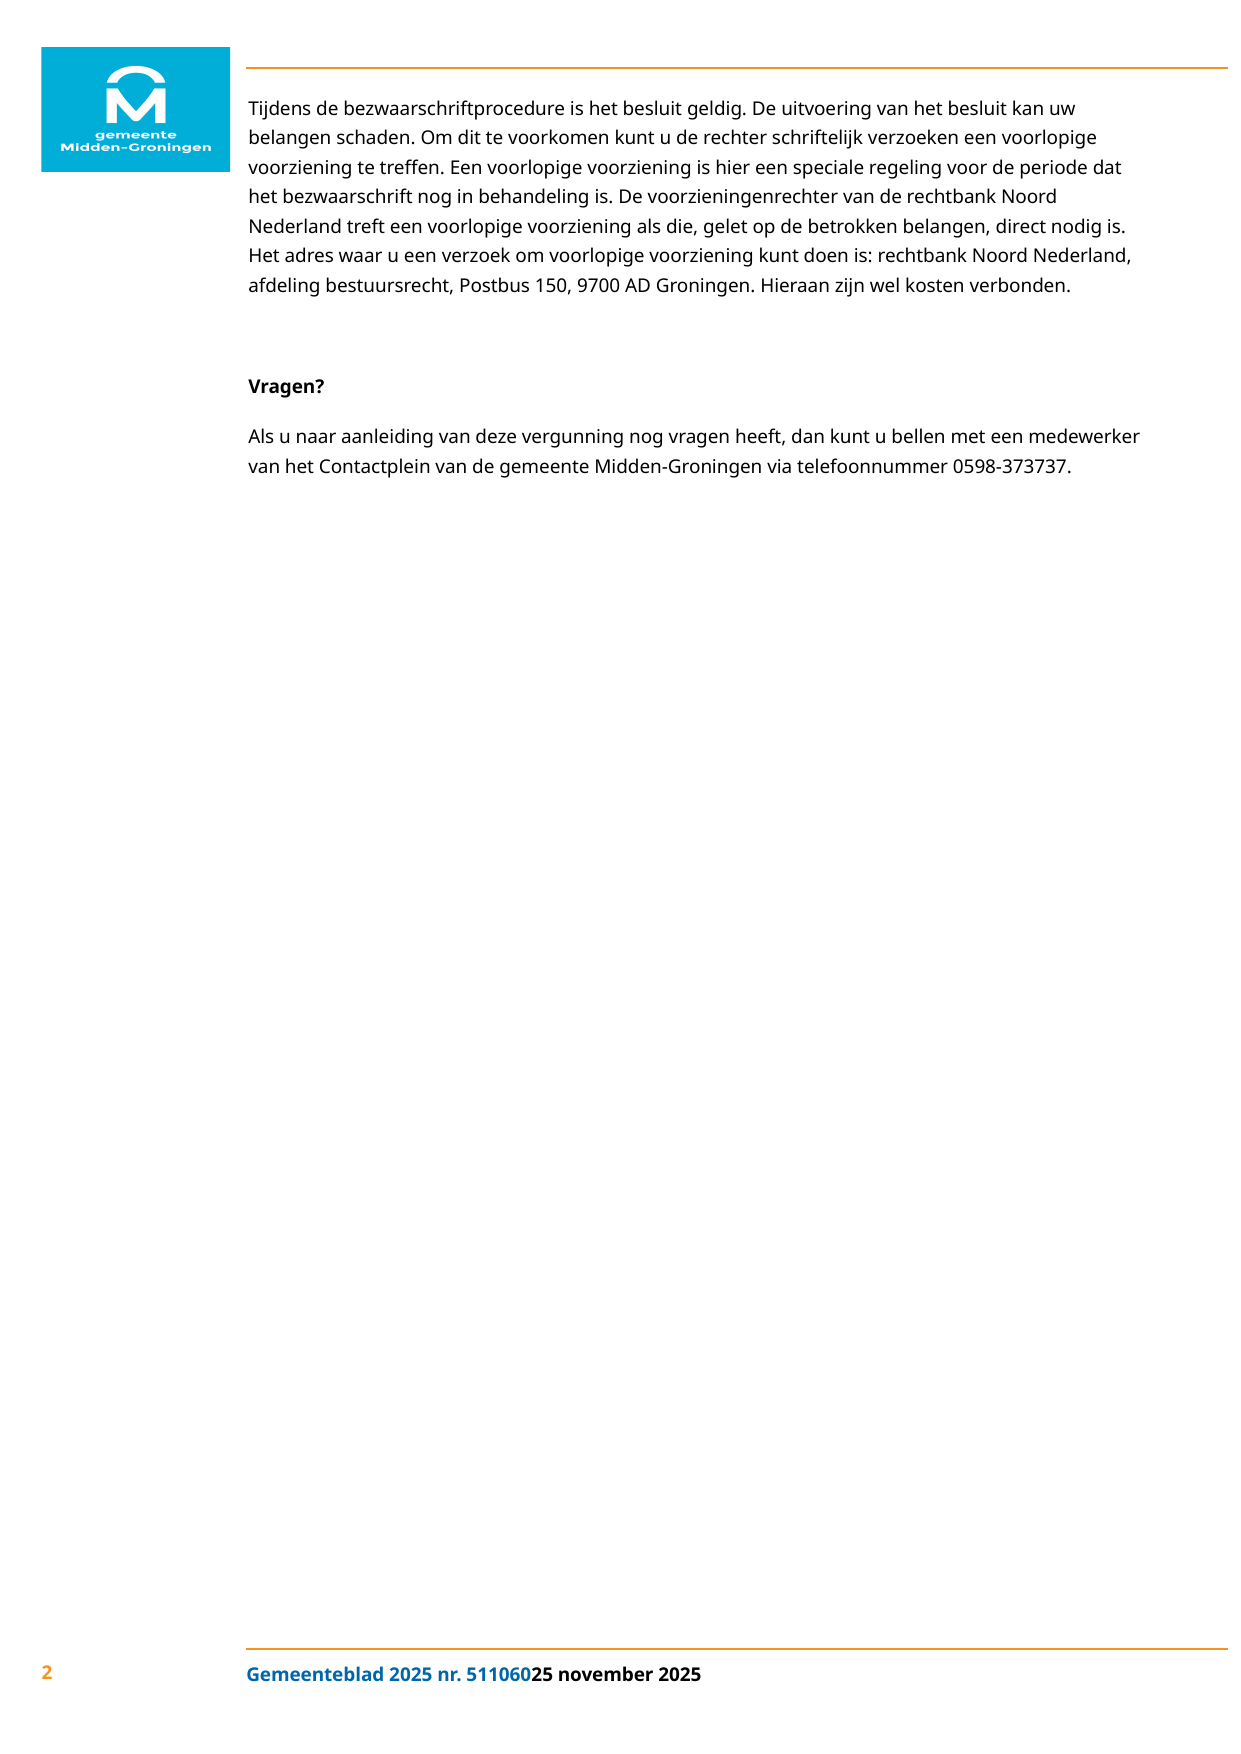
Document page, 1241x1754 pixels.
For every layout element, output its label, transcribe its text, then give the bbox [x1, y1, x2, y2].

text Als u naar aanleiding van deze vergunning nog vragen heeft, dan kunt u bellen met een medewerker van het Contactplein van de gemeente Midden-Groningen via telefoonnummer 0598-373737. [248, 423, 1152, 479]
text Tijdens de bezwaarschriftprocedure is het besluit geldig. De uitvoering van het besluit kan uw belangen schaden. Om dit te voorkomen kunt u de rechter schriftelijk verzoeken een voorlopige voorziening te treffen. Een voorlopige voorziening is hier een speciale regeling voor de periode dat het bezwaarschrift nog in behandeling is. De voorzieningenrechter van de rechtbank Noord Nederland treft een voorlopige voorziening als die, gelet op de betrokken belangen, direct nodig is. Het adres waar u een verzoek om voorlopige voorziening kunt doen is: rechtbank Noord Nederland, afdeling bestuursrecht, Postbus 150, 9700 AD Groningen. Hieraan zijn wel kosten verbonden. [248, 95, 1152, 298]
text Vragen? [248, 373, 1152, 399]
picture [108, 66, 164, 82]
picture [184, 146, 190, 153]
picture [107, 89, 165, 122]
